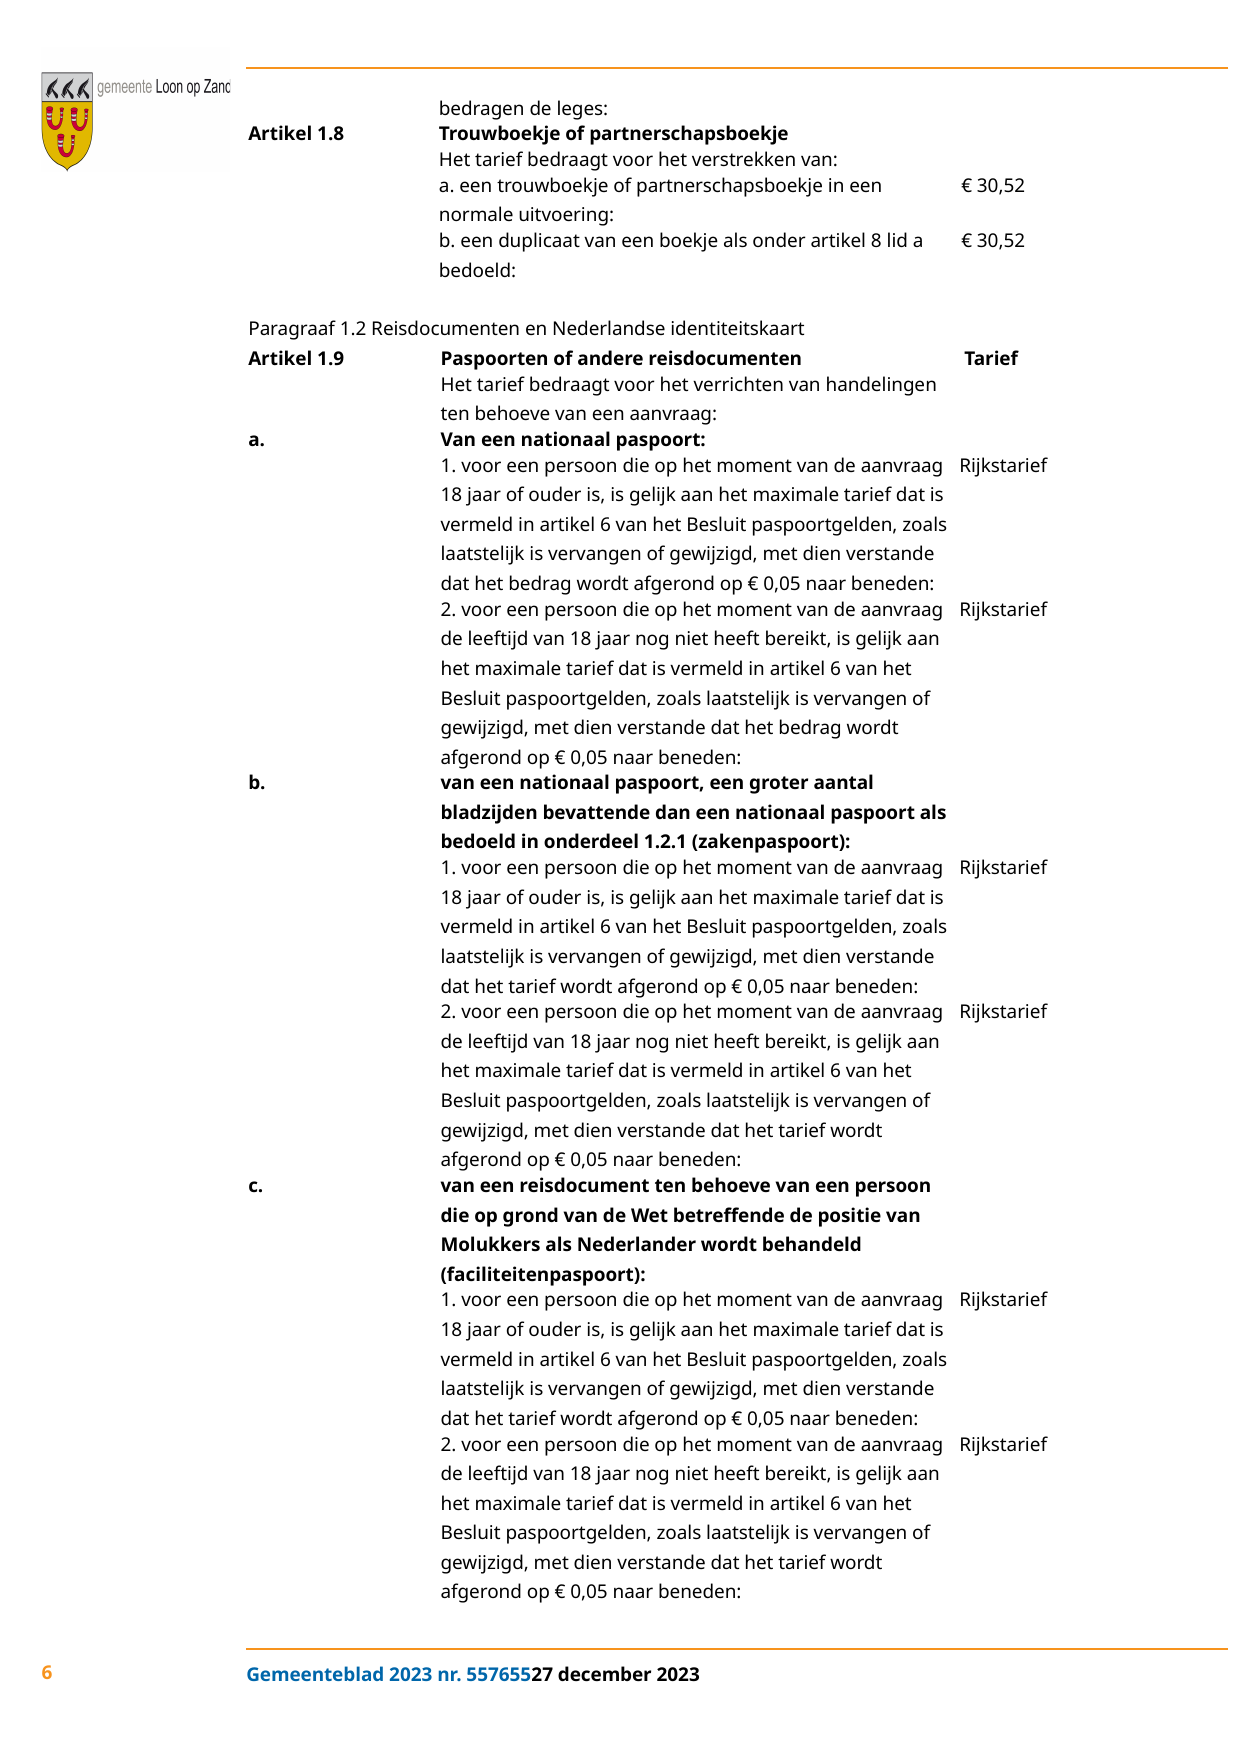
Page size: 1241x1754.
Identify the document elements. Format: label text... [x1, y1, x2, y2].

table_cell [961, 121, 1152, 146]
table_cell Het tarief bedraagt voor het verstrekken van: [439, 146, 961, 172]
table_cell [248, 172, 439, 227]
table_cell [248, 1287, 440, 1431]
table_cell € 30,52 [961, 172, 1152, 227]
table_cell [248, 95, 439, 121]
table_cell [959, 371, 1152, 426]
table_cell Rijkstarief [959, 1431, 1152, 1604]
table_cell c. [248, 1172, 440, 1287]
table_cell [248, 855, 440, 998]
table_cell [959, 770, 1152, 854]
table_cell van een nationaal paspoort, een groter aantal bladzijden bevattende dan een nationaal paspoort als bedoeld in onderdeel 1.2.1 (zakenpaspoort): [440, 770, 959, 854]
table_cell 1. voor een persoon die op het moment van de aanvraag 18 jaar of ouder is, is gelijk aan het maximale tarief dat is vermeld in artikel 6 van het Besluit paspoortgelden, zoals laatstelijk is vervangen of gewijzigd, met dien verstande dat het bedrag wordt afgerond op € 0,05 naar beneden: [440, 452, 959, 596]
table_cell Rijkstarief [959, 452, 1152, 596]
table_cell 1. voor een persoon die op het moment van de aanvraag 18 jaar of ouder is, is gelijk aan het maximale tarief dat is vermeld in artikel 6 van het Besluit paspoortgelden, zoals laatstelijk is vervangen of gewijzigd, met dien verstande dat het tarief wordt afgerond op € 0,05 naar beneden: [440, 1287, 959, 1431]
table_cell 2. voor een persoon die op het moment van de aanvraag de leeftijd van 18 jaar nog niet heeft bereikt, is gelijk aan het maximale tarief dat is vermeld in artikel 6 van het Besluit paspoortgelden, zoals laatstelijk is vervangen of gewijzigd, met dien verstande dat het tarief wordt afgerond op € 0,05 naar beneden: [440, 999, 959, 1172]
table_cell a. een trouwboekje of partnerschapsboekje in een normale uitvoering: [439, 172, 961, 227]
picture [41, 47, 231, 172]
table_cell Rijkstarief [959, 855, 1152, 998]
table_cell Het tarief bedraagt voor het verrichten van handelingen ten behoeve van een aanvraag: [440, 371, 959, 426]
table_header Tarief [959, 345, 1152, 371]
table_cell b. een duplicaat van een boekje als onder artikel 8 lid a bedoeld: [439, 227, 961, 283]
table_cell [959, 1172, 1152, 1287]
table_cell [248, 371, 440, 426]
table_cell Van een nationaal paspoort: [440, 426, 959, 452]
table_cell [961, 95, 1152, 121]
table_cell Rijkstarief [959, 1287, 1152, 1431]
table_cell [961, 146, 1152, 172]
table_cell € 30,52 [961, 227, 1152, 283]
table_cell van een reisdocument ten behoeve van een persoon die op grond van de Wet betreffende de positie van Molukkers als Nederlander wordt behandeld (faciliteitenpaspoort): [440, 1172, 959, 1287]
table_cell a. [248, 426, 440, 452]
table_cell [248, 999, 440, 1172]
text Paragraaf 1.2 Reisdocumenten en Nederlandse identiteitskaart [248, 315, 1152, 341]
table_cell 1. voor een persoon die op het moment van de aanvraag 18 jaar of ouder is, is gelijk aan het maximale tarief dat is vermeld in artikel 6 van het Besluit paspoortgelden, zoals laatstelijk is vervangen of gewijzigd, met dien verstande dat het tarief wordt afgerond op € 0,05 naar beneden: [440, 855, 959, 998]
table_cell [248, 1431, 440, 1604]
table_cell Artikel 1.8 [248, 121, 439, 146]
table_cell 2. voor een persoon die op het moment van de aanvraag de leeftijd van 18 jaar nog niet heeft bereikt, is gelijk aan het maximale tarief dat is vermeld in artikel 6 van het Besluit paspoortgelden, zoals laatstelijk is vervangen of gewijzigd, met dien verstande dat het bedrag wordt afgerond op € 0,05 naar beneden: [440, 596, 959, 769]
table_header Artikel 1.9 [248, 345, 440, 371]
table_cell Trouwboekje of partnerschapsboekje [439, 121, 961, 146]
table_header Paspoorten of andere reisdocumenten [440, 345, 959, 371]
table_cell [248, 452, 440, 596]
table_cell Rijkstarief [959, 999, 1152, 1172]
table_cell 2. voor een persoon die op het moment van de aanvraag de leeftijd van 18 jaar nog niet heeft bereikt, is gelijk aan het maximale tarief dat is vermeld in artikel 6 van het Besluit paspoortgelden, zoals laatstelijk is vervangen of gewijzigd, met dien verstande dat het tarief wordt afgerond op € 0,05 naar beneden: [440, 1431, 959, 1604]
table_cell [248, 227, 439, 283]
table_cell [959, 426, 1152, 452]
table_cell bedragen de leges: [439, 95, 961, 121]
table_cell Rijkstarief [959, 596, 1152, 769]
table_cell b. [248, 770, 440, 854]
table_cell [248, 596, 440, 769]
table_cell [248, 146, 439, 172]
